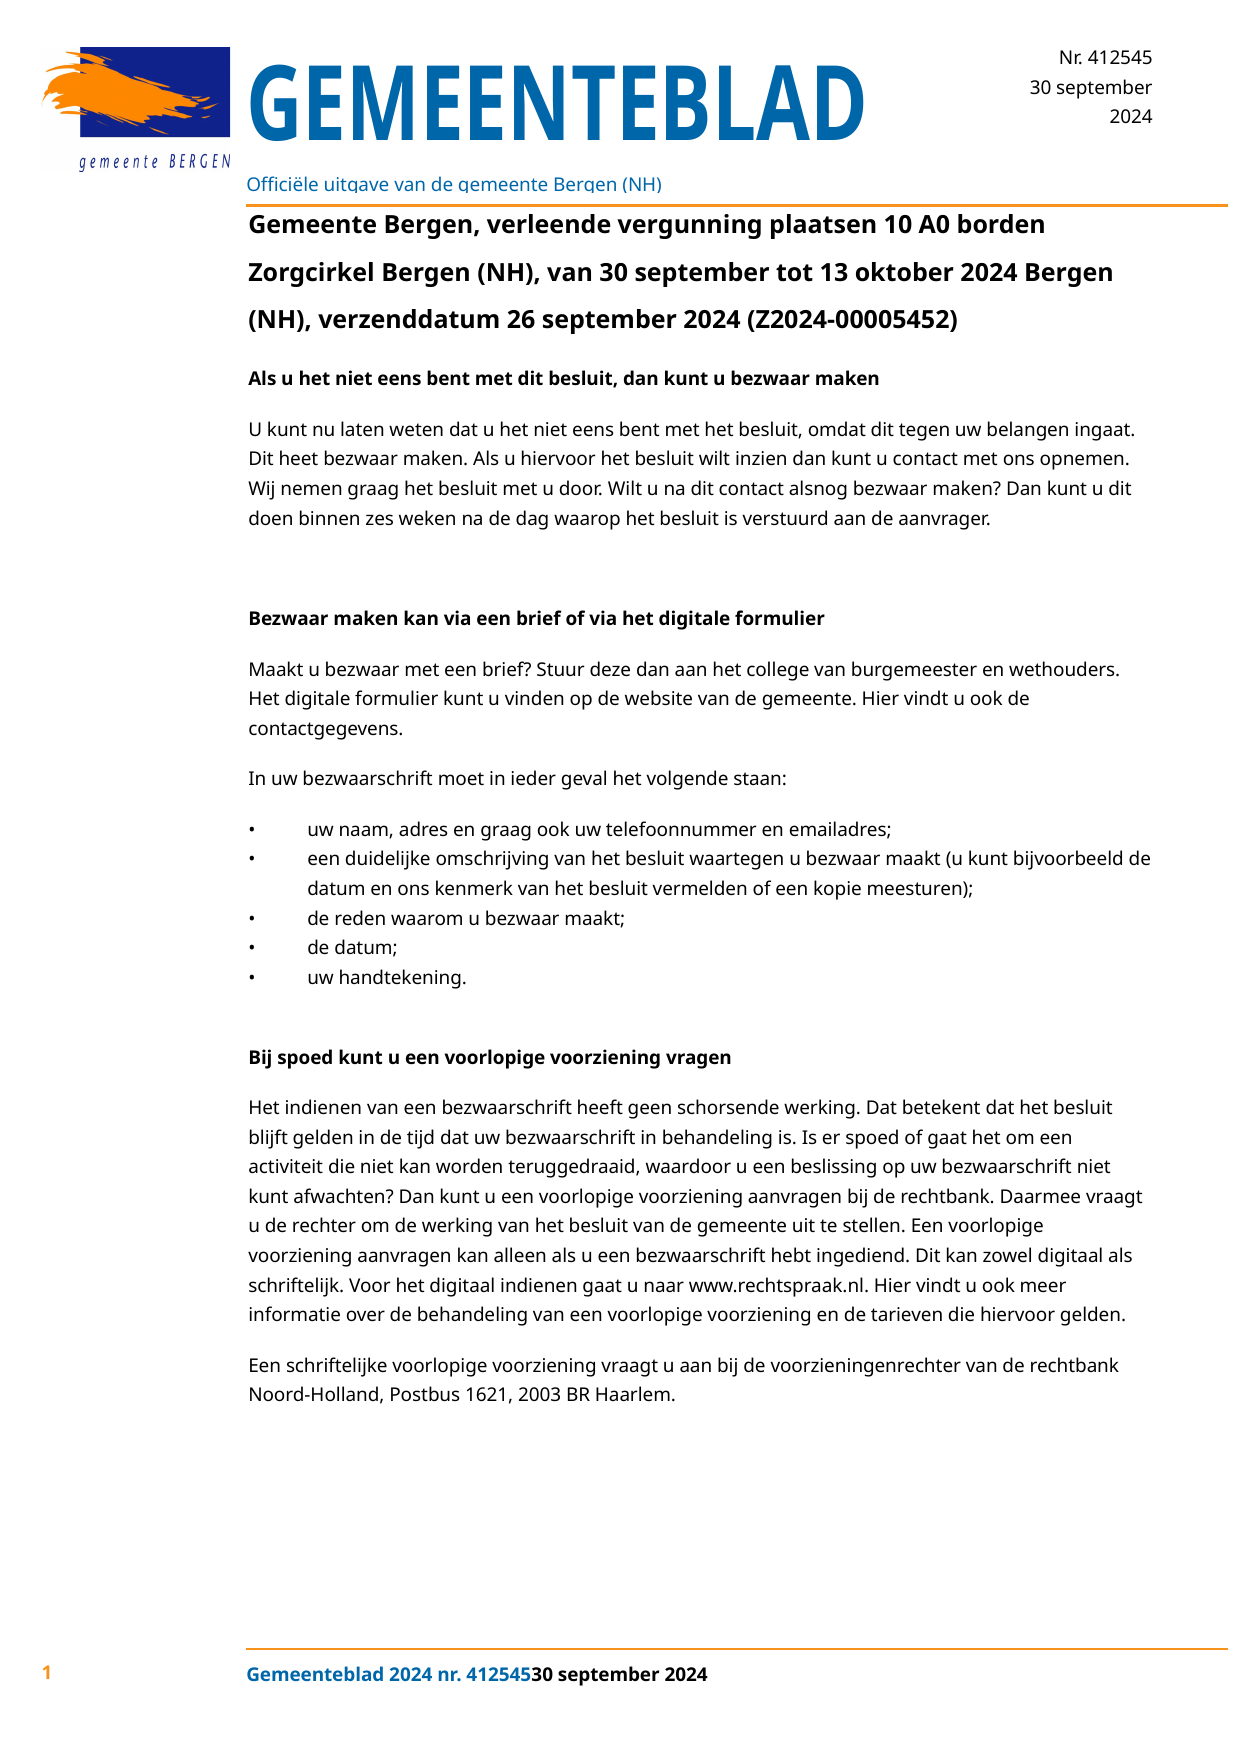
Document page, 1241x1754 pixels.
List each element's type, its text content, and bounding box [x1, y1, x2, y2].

text Gemeente Bergen, verleende vergunning plaatsen 10 A0 borden Zorgcirkel Bergen (NH), van 30 september tot 13 oktober 2024 Bergen (NH), verzenddatum 26 september 2024 (Z2024-00005452) [248, 207, 1152, 336]
list uw naam, adres en graag ook uw telefoonnummer en emailadres; [248, 816, 1152, 842]
list een duidelijke omschrijving van het besluit waartegen u bezwaar maakt (u kunt bijvoorbeeld de datum en ons kenmerk van het besluit vermelden of een kopie meesturen); [248, 846, 1152, 901]
text In uw bezwaarschrift moet in ieder geval het volgende staan: [248, 766, 1152, 791]
text Een schriftelijke voorlopige voorziening vraagt u aan bij de voorzieningenrechter van de rechtbank Noord-Holland, Postbus 1621, 2003 BR Haarlem. [248, 1352, 1152, 1407]
list de reden waarom u bezwaar maakt; [248, 905, 1152, 930]
list de datum; [248, 934, 1152, 960]
text Bij spoed kunt u een voorlopige voorziening vragen [248, 1044, 1152, 1069]
text Maakt u bezwaar met een brief? Stuur deze dan aan het college van burgemeester en wethouders. Het digitale formulier kunt u vinden op de website van de gemeente. Hier vindt u ook de contactgegevens. [248, 656, 1152, 741]
text U kunt nu laten weten dat u het niet eens bent met het besluit, omdat dit tegen uw belangen ingaat. Dit heet bezwaar maken. Als u hiervoor het besluit wilt inzien dan kunt u contact met ons opnemen. Wij nemen graag het besluit met u door. Wilt u na dit contact alsnog bezwaar maken? Dan kunt u dit doen binnen zes weken na de dag waarop het besluit is verstuurd aan de aanvrager. [248, 416, 1152, 530]
list uw handtekening. [248, 964, 1152, 989]
text Bezwaar maken kan via een brief of via het digitale formulier [248, 606, 1152, 631]
picture [41, 47, 231, 172]
text Als u het niet eens bent met dit besluit, dan kunt u bezwaar maken [248, 366, 1152, 391]
text Het indienen van een bezwaarschrift heeft geen schorsende werking. Dat betekent dat het besluit blijft gelden in de tijd dat uw bezwaarschrift in behandeling is. Is er spoed of gaat het om een activiteit die niet kan worden teruggedraaid, waardoor u een beslissing op uw bezwaarschrift niet kunt afwachten? Dan kunt u een voorlopige voorziening aanvragen bij de rechtbank. Daarmee vraagt u de rechter om de werking van het besluit van de gemeente uit te stellen. Een voorlopige voorziening aanvragen kan alleen als u een bezwaarschrift hebt ingediend. Dit kan zowel digitaal als schriftelijk. Voor het digitaal indienen gaat u naar www.rechtspraak.nl. Hier vindt u ook meer informatie over de behandeling van een voorlopige voorziening en de tarieven die hiervoor gelden. [248, 1094, 1152, 1327]
